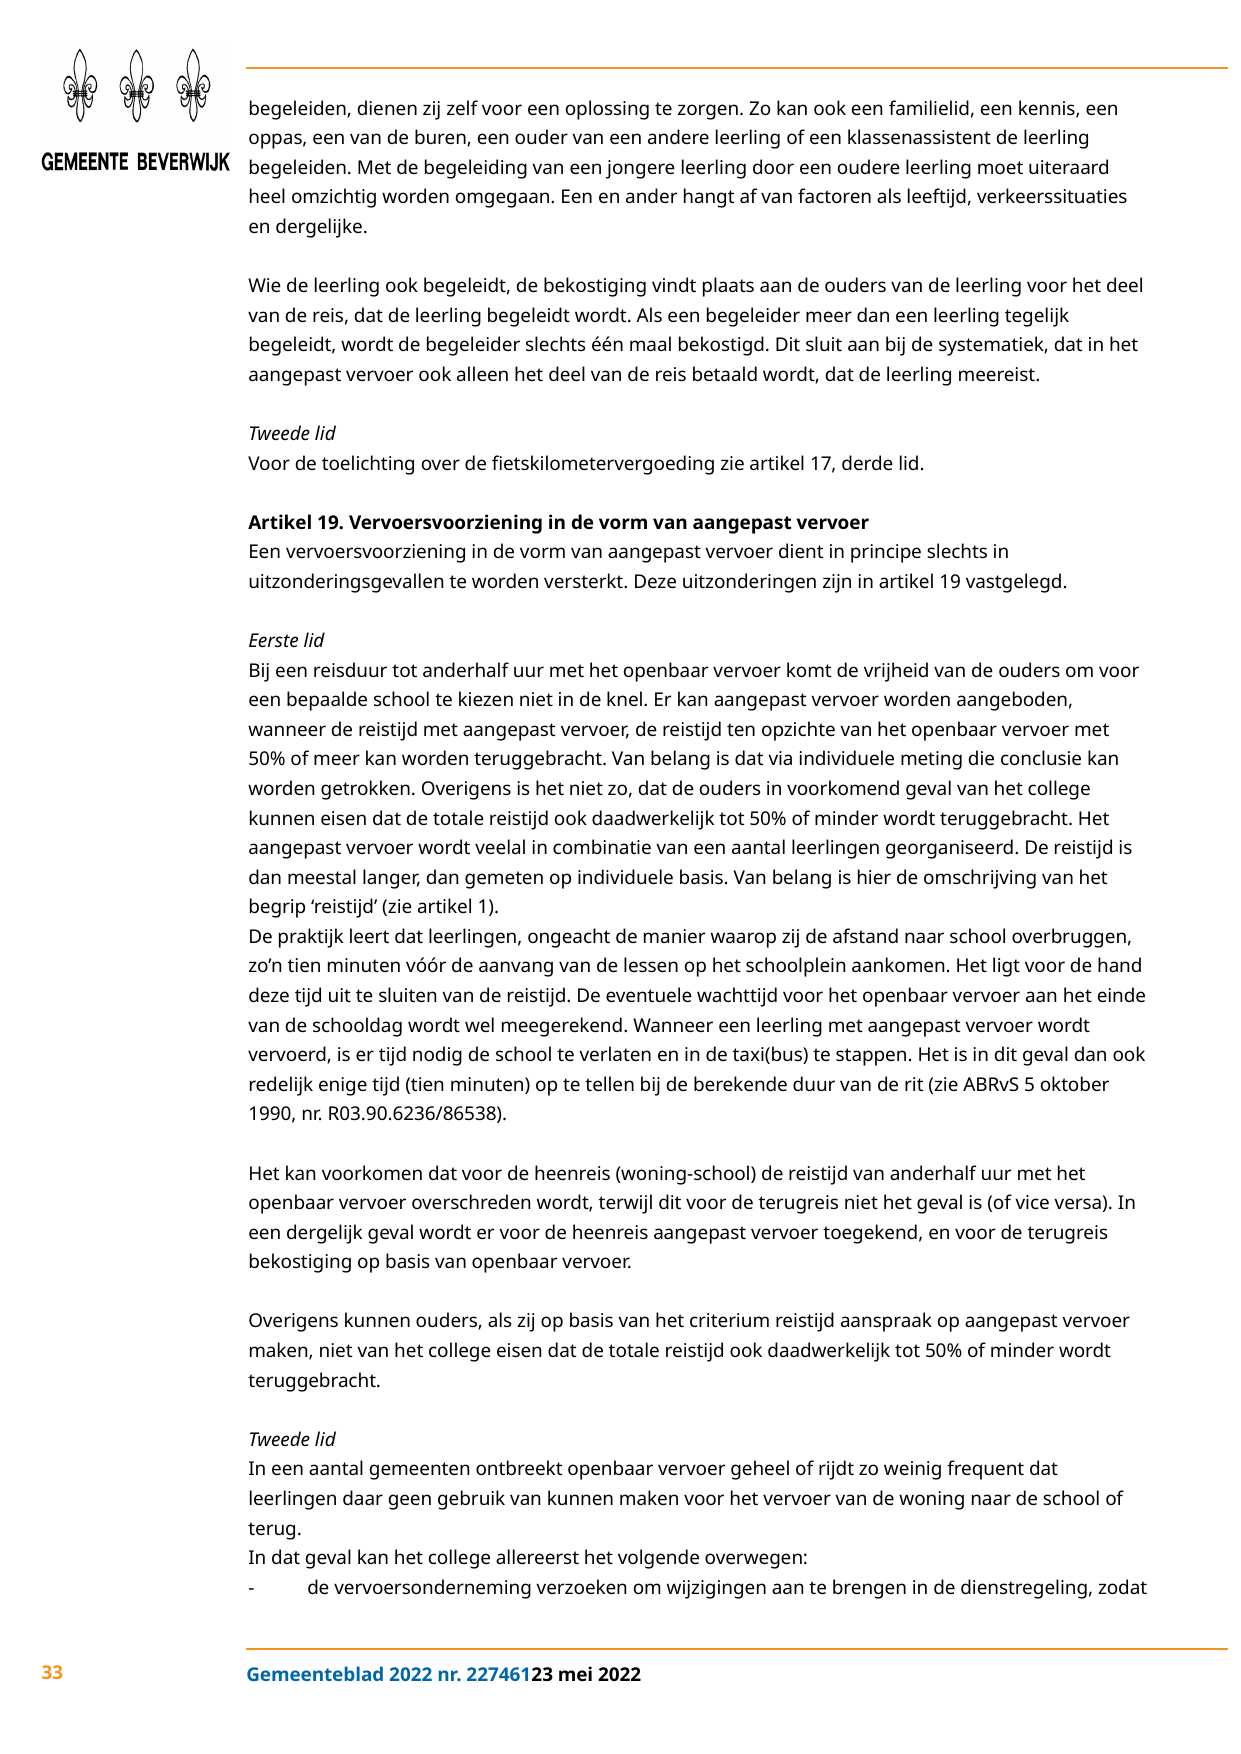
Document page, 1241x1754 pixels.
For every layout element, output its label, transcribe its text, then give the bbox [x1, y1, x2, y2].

list de vervoersonderneming verzoeken om wijzigingen aan te brengen in de dienstregeling, zodat [248, 1574, 1152, 1600]
text Wie de leerling ook begeleidt, de bekostiging vindt plaats aan de ouders van de leerling voor het deel van de reis, dat de leerling begeleidt wordt. Als een begeleider meer dan een leerling tegelijk begeleidt, wordt de begeleider slechts één maal bekostigd. Dit sluit aan bij de systematiek, dat in het aangepast vervoer ook alleen het deel van de reis betaald wordt, dat de leerling meereist. [248, 272, 1152, 387]
text Eerste lid [248, 627, 1152, 653]
text begeleiden, dienen zij zelf voor een oplossing te zorgen. Zo kan ook een familielid, een kennis, een oppas, een van de buren, een ouder van een andere leerling of een klassenassistent de leerling begeleiden. Met de begeleiding van een jongere leerling door een oudere leerling moet uiteraard heel omzichtig worden omgegaan. Een en ander hangt af van factoren als leeftijd, verkeerssituaties en dergelijke. [248, 95, 1152, 239]
text De praktijk leert dat leerlingen, ongeacht de manier waarop zij de afstand naar school overbruggen, zo’n tien minuten vóór de aanvang van de lessen op het schoolplein aankomen. Het ligt voor de hand deze tijd uit te sluiten van de reistijd. De eventuele wachttijd voor het openbaar vervoer aan het einde van de schooldag wordt wel meegerekend. Wanneer een leerling met aangepast vervoer wordt vervoerd, is er tijd nodig de school te verlaten en in de taxi(bus) te stappen. Het is in dit geval dan ook redelijk enige tijd (tien minuten) op te tellen bij de berekende duur van de rit (zie ABRvS 5 oktober 1990, nr. R03.90.6236/86538). [248, 923, 1152, 1126]
text Het kan voorkomen dat voor de heenreis (woning-school) de reistijd van anderhalf uur met het openbaar vervoer overschreden wordt, terwijl dit voor de terugreis niet het geval is (of vice versa). In een dergelijk geval wordt er voor de heenreis aangepast vervoer toegekend, en voor de terugreis bekostiging op basis van openbaar vervoer. [248, 1160, 1152, 1274]
text Artikel 19. Vervoersvoorziening in de vorm van aangepast vervoer [248, 509, 1152, 535]
text Bij een reisduur tot anderhalf uur met het openbaar vervoer komt de vrijheid van de ouders om voor een bepaalde school te kiezen niet in de knel. Er kan aangepast vervoer worden aangeboden, wanneer de reistijd met aangepast vervoer, de reistijd ten opzichte van het openbaar vervoer met 50% of meer kan worden teruggebracht. Van belang is dat via individuele meting die conclusie kan worden getrokken. Overigens is het niet zo, dat de ouders in voorkomend geval van het college kunnen eisen dat de totale reistijd ook daadwerkelijk tot 50% of minder wordt teruggebracht. Het aangepast vervoer wordt veelal in combinatie van een aantal leerlingen georganiseerd. De reistijd is dan meestal langer, dan gemeten op individuele basis. Van belang is hier de omschrijving van het begrip ‘reistijd’ (zie artikel 1). [248, 657, 1152, 919]
text In een aantal gemeenten ontbreekt openbaar vervoer geheel of rijdt zo weinig frequent dat leerlingen daar geen gebruik van kunnen maken voor het vervoer van de woning naar de school of terug. [248, 1456, 1152, 1541]
text Tweede lid [248, 1426, 1152, 1452]
text Voor de toelichting over de fietskilometervergoeding zie artikel 17, derde lid. [248, 450, 1152, 476]
text Overigens kunnen ouders, als zij op basis van het criterium reistijd aanspraak op aangepast vervoer maken, niet van het college eisen dat de totale reistijd ook daadwerkelijk tot 50% of minder wordt teruggebracht. [248, 1308, 1152, 1393]
text In dat geval kan het college allereerst het volgende overwegen: [248, 1544, 1152, 1570]
picture [41, 47, 231, 172]
text Een vervoersvoorziening in de vorm van aangepast vervoer dient in principe slechts in uitzonderingsgevallen te worden versterkt. Deze uitzonderingen zijn in artikel 19 vastgelegd. [248, 538, 1152, 594]
text Tweede lid [248, 420, 1152, 446]
